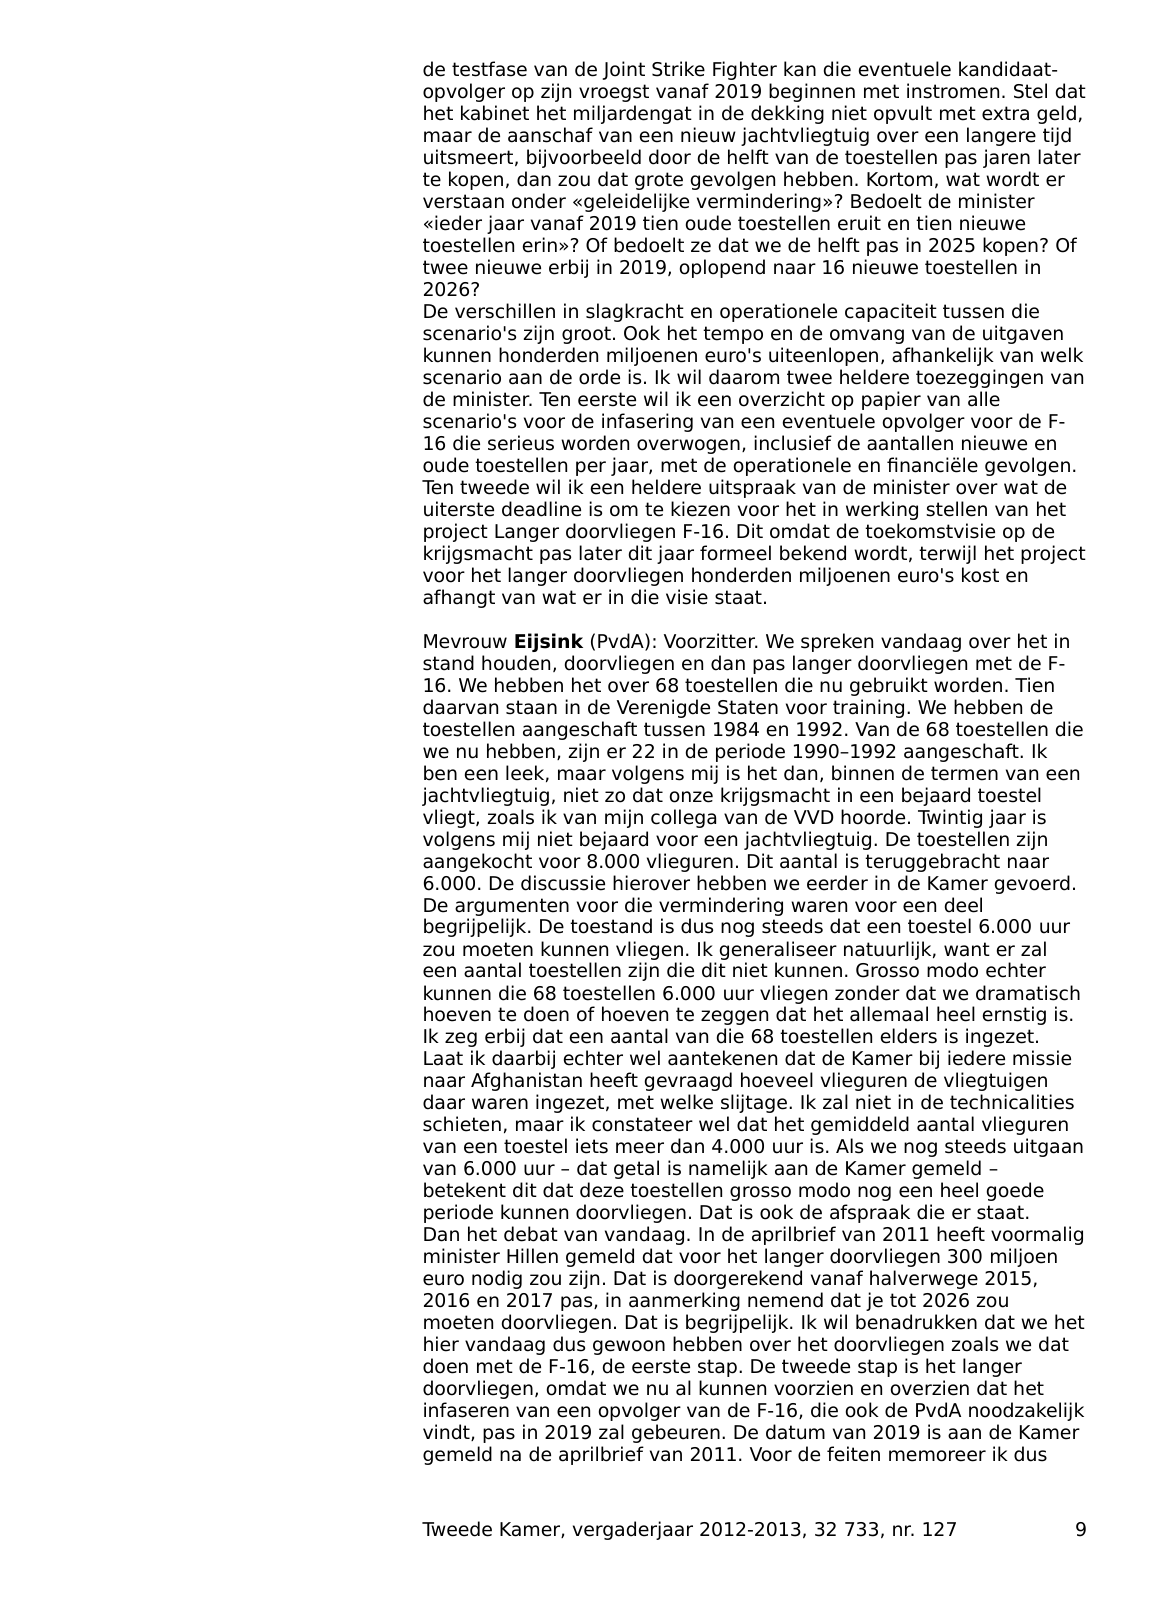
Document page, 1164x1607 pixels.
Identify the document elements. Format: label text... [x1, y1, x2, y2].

text Dan het debat van vandaag. In de aprilbrief van 2011 heeft voormalig minister Hillen gemeld dat voor het langer doorvliegen 300 miljoen euro nodig zou zijn. Dat is doorgerekend vanaf halverwege 2015, 2016 en 2017 pas, in aanmerking nemend dat je tot 2026 zou moeten doorvliegen. Dat is begrijpelijk. Ik wil benadrukken dat we het hier vandaag dus gewoon hebben over het doorvliegen zoals we dat doen met de F-16, de eerste stap. De tweede stap is het langer doorvliegen, omdat we nu al kunnen voorzien en overzien dat het infaseren van een opvolger van de F-16, die ook de PvdA noodzakelijk vindt, pas in 2019 zal gebeuren. De datum van 2019 is aan de Kamer gemeld na de aprilbrief van 2011. Voor de feiten memoreer ik dus [422, 1224, 1087, 1466]
text Mevrouw Eijsink (PvdA): Voorzitter. We spreken vandaag over het in stand houden, doorvliegen en dan pas langer doorvliegen met de F-16. We hebben het over 68 toestellen die nu gebruikt worden. Tien daarvan staan in de Verenigde Staten voor training. We hebben de toestellen aangeschaft tussen 1984 en 1992. Van de 68 toestellen die we nu hebben, zijn er 22 in de periode 1990–1992 aangeschaft. Ik ben een leek, maar volgens mij is het dan, binnen de termen van een jachtvliegtuig, niet zo dat onze krijgsmacht in een bejaard toestel vliegt, zoals ik van mijn collega van de VVD hoorde. Twintig jaar is volgens mij niet bejaard voor een jachtvliegtuig. De toestellen zijn aangekocht voor 8.000 vlieguren. Dit aantal is teruggebracht naar 6.000. De discussie hierover hebben we eerder in de Kamer gevoerd. De argumenten voor die vermindering waren voor een deel begrijpelijk. De toestand is dus nog steeds dat een toestel 6.000 uur zou moeten kunnen vliegen. Ik generaliseer natuurlijk, want er zal een aantal toestellen zijn die dit niet kunnen. Grosso modo echter kunnen die 68 toestellen 6.000 uur vliegen zonder dat we dramatisch hoeven te doen of hoeven te zeggen dat het allemaal heel ernstig is. Ik zeg erbij dat een aantal van die 68 toestellen elders is ingezet. Laat ik daarbij echter wel aantekenen dat de Kamer bij iedere missie naar Afghanistan heeft gevraagd hoeveel vlieguren de vliegtuigen daar waren ingezet, met welke slijtage. Ik zal niet in de technicalities schieten, maar ik constateer wel dat het gemiddeld aantal vlieguren van een toestel iets meer dan 4.000 uur is. Als we nog steeds uitgaan van 6.000 uur – dat getal is namelijk aan de Kamer gemeld – betekent dit dat deze toestellen grosso modo nog een heel goede periode kunnen doorvliegen. Dat is ook de afspraak die er staat. [422, 631, 1087, 1224]
text de testfase van de Joint Strike Fighter kan die eventuele kandidaat-opvolger op zijn vroegst vanaf 2019 beginnen met instromen. Stel dat het kabinet het miljardengat in de dekking niet opvult met extra geld, maar de aanschaf van een nieuw jachtvliegtuig over een langere tijd uitsmeert, bijvoorbeeld door de helft van de toestellen pas jaren later te kopen, dan zou dat grote gevolgen hebben. Kortom, wat wordt er verstaan onder «geleidelijke vermindering»? Bedoelt de minister «ieder jaar vanaf 2019 tien oude toestellen eruit en tien nieuwe toestellen erin»? Of bedoelt ze dat we de helft pas in 2025 kopen? Of twee nieuwe erbij in 2019, oplopend naar 16 nieuwe toestellen in 2026? [422, 59, 1087, 301]
text De verschillen in slagkracht en operationele capaciteit tussen die scenario's zijn groot. Ook het tempo en de omvang van de uitgaven kunnen honderden miljoenen euro's uiteenlopen, afhankelijk van welk scenario aan de orde is. Ik wil daarom twee heldere toezeggingen van de minister. Ten eerste wil ik een overzicht op papier van alle scenario's voor de infasering van een eventuele opvolger voor de F-16 die serieus worden overwogen, inclusief de aantallen nieuwe en oude toestellen per jaar, met de operationele en financiële gevolgen. Ten tweede wil ik een heldere uitspraak van de minister over wat de uiterste deadline is om te kiezen voor het in werking stellen van het project Langer doorvliegen F-16. Dit omdat de toekomstvisie op de krijgsmacht pas later dit jaar formeel bekend wordt, terwijl het project voor het langer doorvliegen honderden miljoenen euro's kost en afhangt van wat er in die visie staat. [422, 301, 1087, 608]
